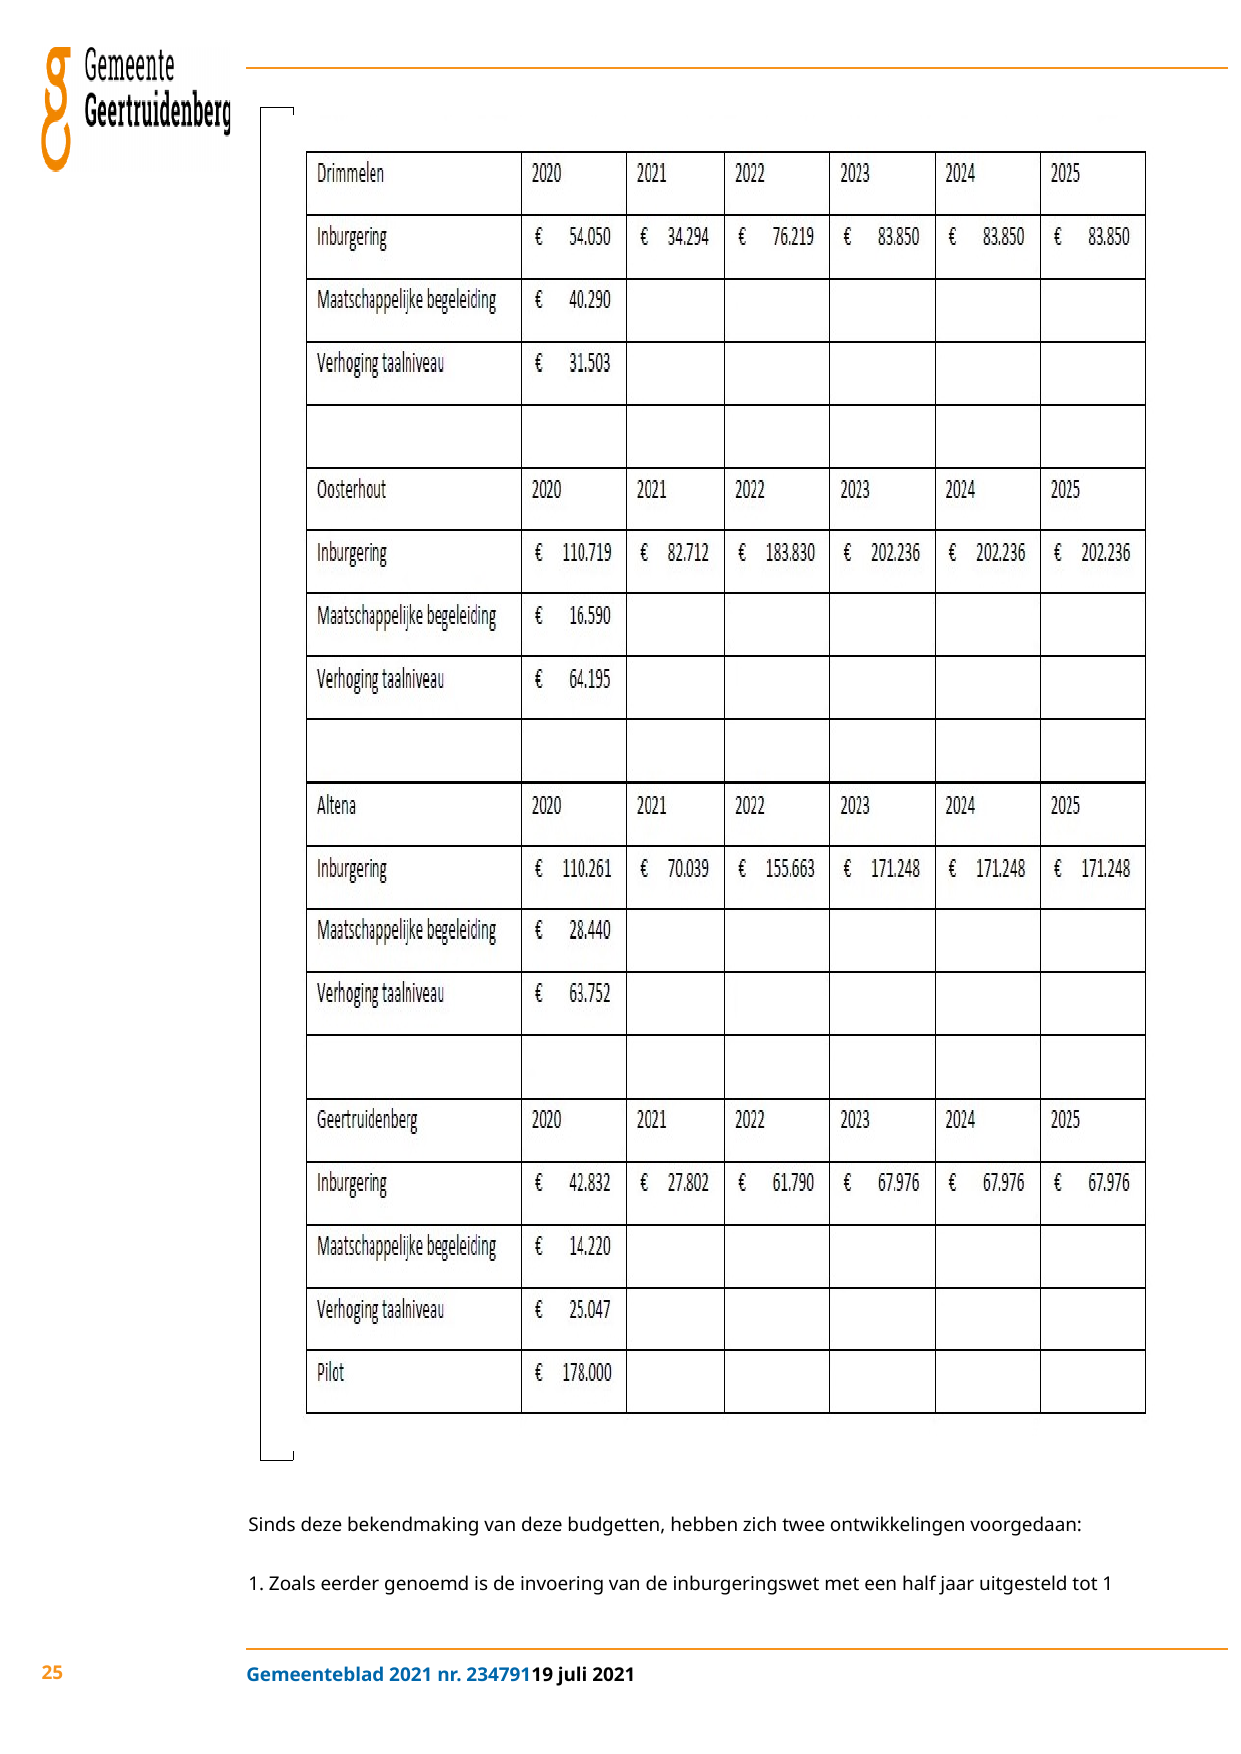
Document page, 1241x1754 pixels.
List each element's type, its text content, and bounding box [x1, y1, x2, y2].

text Sinds deze bekendmaking van deze budgetten, hebben zich twee ontwikkelingen voorgedaan: [248, 1511, 1152, 1537]
text 1. Zoals eerder genoemd is de invoering van de inburgeringswet met een half jaar uitgesteld tot 1 [248, 1570, 1152, 1596]
picture [268, 115, 1173, 1451]
picture [41, 47, 231, 172]
